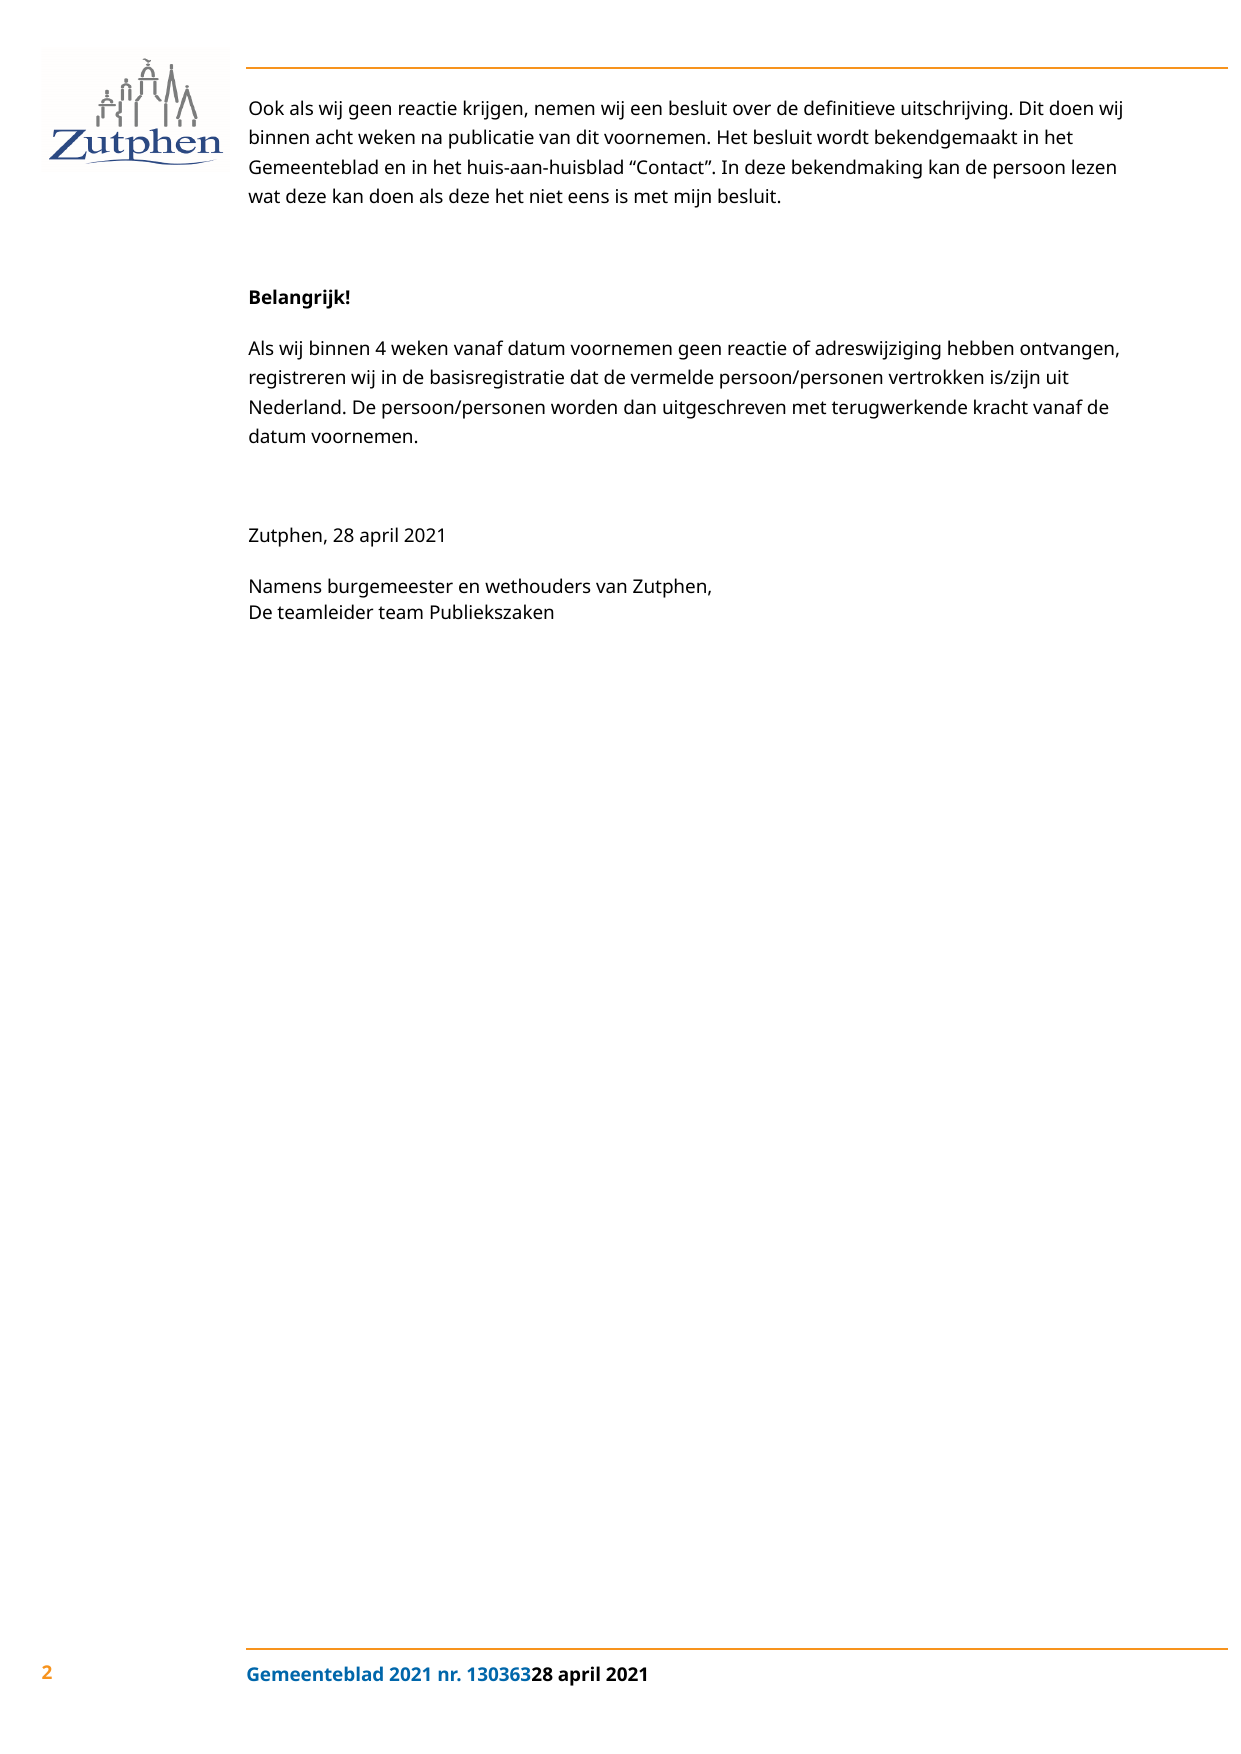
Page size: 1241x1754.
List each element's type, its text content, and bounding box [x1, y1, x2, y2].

text Zutphen, 28 april 2021 [248, 522, 1152, 547]
text Ook als wij geen reactie krijgen, nemen wij een besluit over de definitieve uitschrijving. Dit doen wij binnen acht weken na publicatie van dit voornemen. Het besluit wordt bekendgemaakt in het Gemeenteblad en in het huis-aan-huisblad “Contact”. In deze bekendmaking kan de persoon lezen wat deze kan doen als deze het niet eens is met mijn besluit. [248, 95, 1152, 209]
text De teamleider team Publiekszaken [248, 599, 1152, 625]
text Belangrijk! [248, 284, 1152, 310]
picture [41, 47, 231, 172]
text Als wij binnen 4 weken vanaf datum voornemen geen reactie of adreswijziging hebben ontvangen, registreren wij in de basisregistratie dat de vermelde persoon/personen vertrokken is/zijn uit Nederland. De persoon/personen worden dan uitgeschreven met terugwerkende kracht vanaf de datum voornemen. [248, 335, 1152, 449]
text Namens burgemeester en wethouders van Zutphen, [248, 573, 1152, 599]
